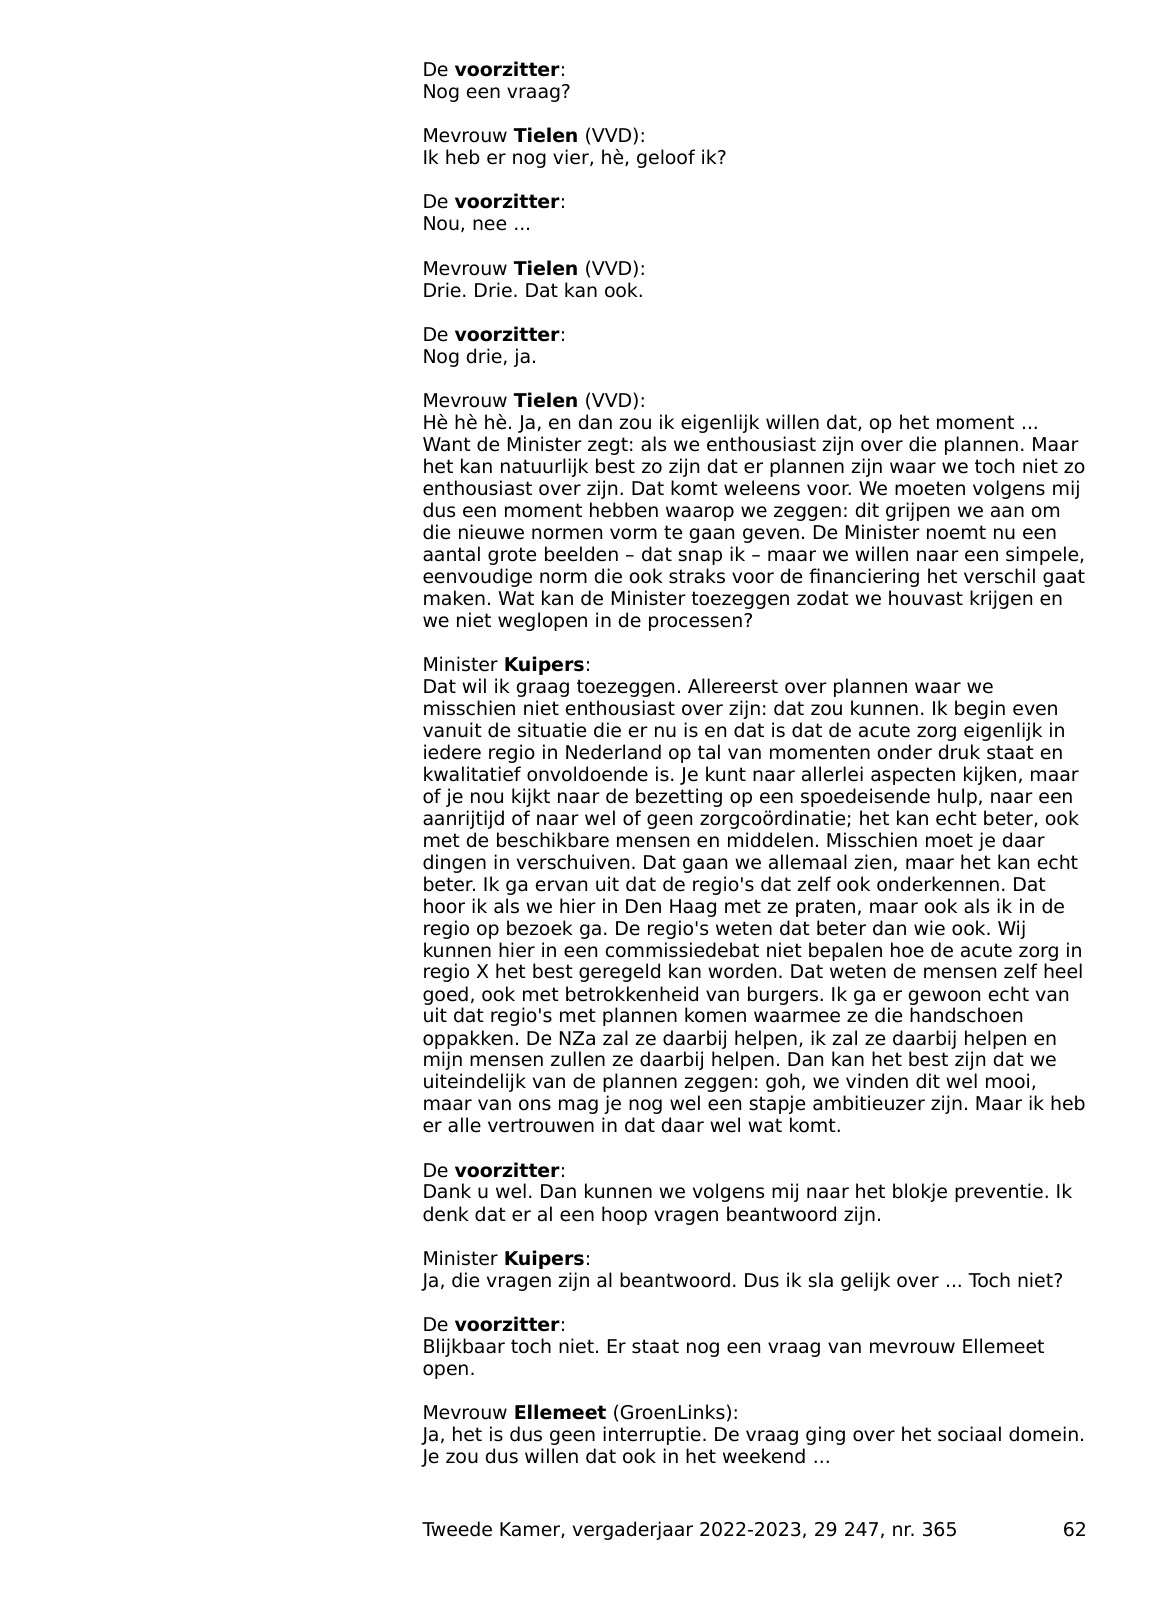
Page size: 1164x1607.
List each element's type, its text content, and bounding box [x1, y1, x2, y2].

text Ja, het is dus geen interruptie. De vraag ging over het sociaal domein. Je zou dus willen dat ook in het weekend ... [422, 1424, 1087, 1468]
text Nog drie, ja. [422, 346, 1087, 368]
text Blijkbaar toch niet. Er staat nog een vraag van mevrouw Ellemeet open. [422, 1336, 1087, 1380]
text Minister Kuipers: [422, 1248, 1087, 1269]
text Ja, die vragen zijn al beantwoord. Dus ik sla gelijk over ... Toch niet? [422, 1269, 1087, 1292]
text Mevrouw Tielen (VVD): [422, 125, 1087, 147]
text De voorzitter: [422, 324, 1087, 346]
text De voorzitter: [422, 191, 1087, 213]
text De voorzitter: [422, 59, 1087, 81]
text Drie. Drie. Dat kan ook. [422, 279, 1087, 301]
text Dat wil ik graag toezeggen. Allereerst over plannen waar we misschien niet enthousiast over zijn: dat zou kunnen. Ik begin even vanuit de situatie die er nu is en dat is dat de acute zorg eigenlijk in iedere regio in Nederland op tal van momenten onder druk staat en kwalitatief onvoldoende is. Je kunt naar allerlei aspecten kijken, maar of je nou kijkt naar de bezetting op een spoedeisende hulp, naar een aanrijtijd of naar wel of geen zorgcoördinatie; het kan echt beter, ook met de beschikbare mensen en middelen. Misschien moet je daar dingen in verschuiven. Dat gaan we allemaal zien, maar het kan echt beter. Ik ga ervan uit dat de regio's dat zelf ook onderkennen. Dat hoor ik als we hier in Den Haag met ze praten, maar ook als ik in de regio op bezoek ga. De regio's weten dat beter dan wie ook. Wij kunnen hier in een commissiedebat niet bepalen hoe de acute zorg in regio X het best geregeld kan worden. Dat weten de mensen zelf heel goed, ook met betrokkenheid van burgers. Ik ga er gewoon echt van uit dat regio's met plannen komen waarmee ze die handschoen oppakken. De NZa zal ze daarbij helpen, ik zal ze daarbij helpen en mijn mensen zullen ze daarbij helpen. Dan kan het best zijn dat we uiteindelijk van de plannen zeggen: goh, we vinden dit wel mooi, maar van ons mag je nog wel een stapje ambitieuzer zijn. Maar ik heb er alle vertrouwen in dat daar wel wat komt. [422, 676, 1087, 1137]
text De voorzitter: [422, 1159, 1087, 1181]
text Dank u wel. Dan kunnen we volgens mij naar het blokje preventie. Ik denk dat er al een hoop vragen beantwoord zijn. [422, 1181, 1087, 1225]
text Hè hè hè. Ja, en dan zou ik eigenlijk willen dat, op het moment ... Want de Minister zegt: als we enthousiast zijn over die plannen. Maar het kan natuurlijk best zo zijn dat er plannen zijn waar we toch niet zo enthousiast over zijn. Dat komt weleens voor. We moeten volgens mij dus een moment hebben waarop we zeggen: dit grijpen we aan om die nieuwe normen vorm te gaan geven. De Minister noemt nu een aantal grote beelden – dat snap ik – maar we willen naar een simpele, eenvoudige norm die ook straks voor de financiering het verschil gaat maken. Wat kan de Minister toezeggen zodat we houvast krijgen en we niet weglopen in de processen? [422, 412, 1087, 632]
text Nou, nee ... [422, 213, 1087, 235]
text Minister Kuipers: [422, 654, 1087, 676]
text Ik heb er nog vier, hè, geloof ik? [422, 147, 1087, 169]
text Mevrouw Tielen (VVD): [422, 390, 1087, 412]
text Nog een vraag? [422, 81, 1087, 103]
text Mevrouw Tielen (VVD): [422, 257, 1087, 279]
text Mevrouw Ellemeet (GroenLinks): [422, 1402, 1087, 1424]
text De voorzitter: [422, 1314, 1087, 1336]
